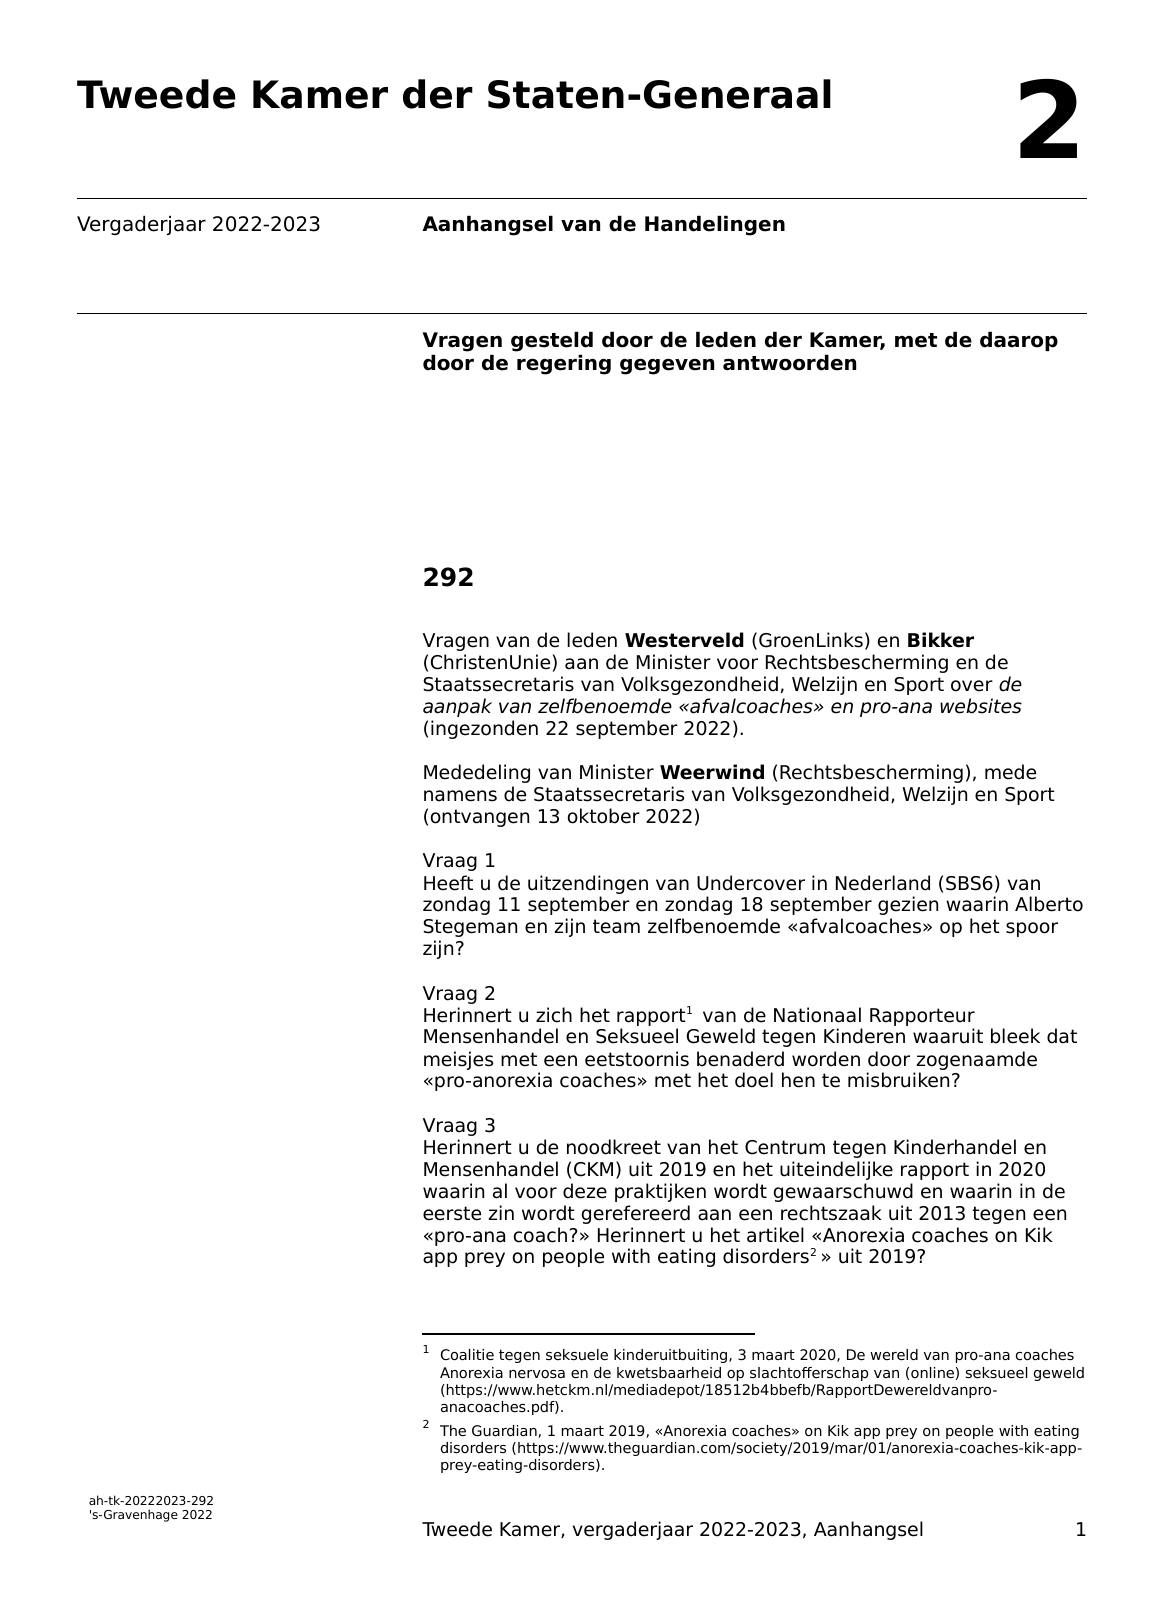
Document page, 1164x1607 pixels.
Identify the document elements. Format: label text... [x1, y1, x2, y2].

text Vraag 1 [422, 850, 1087, 872]
table_cell [77, 314, 422, 375]
text Mededeling van Minister Weerwind (Rechtsbescherming), mede namens de Staatssecretaris van Volksgezondheid, Welzijn en Sport (ontvangen 13 oktober 2022) [422, 762, 1087, 828]
text Vragen van de leden Westerveld (GroenLinks) en Bikker (ChristenUnie) aan de Minister voor Rechtsbescherming en de Staatssecretaris van Volksgezondheid, Welzijn en Sport over de aanpak van zelfbenoemde «afvalcoaches» en pro-ana websites (ingezonden 22 september 2022). [422, 630, 1087, 740]
table_header Tweede Kamer der Staten-Generaal [77, 59, 886, 198]
text Vraag 2 [422, 982, 1087, 1004]
text The Guardian, 1 maart 2019, «Anorexia coaches» on Kik app prey on people with eating disorders (https://www.theguardian.com/society/2019/mar/01/anorexia-coaches-kik-app-prey-eating-disorders). [422, 1418, 1087, 1474]
table_cell Vergaderjaar 2022-2023 [77, 199, 422, 313]
table_cell Aanhangsel van de Handelingen [422, 199, 1087, 313]
text Coalitie tegen seksuele kinderuitbuiting, 3 maart 2020, De wereld van pro-ana coaches Anorexia nervosa en de kwetsbaarheid op slachtofferschap van (online) seksueel geweld (https://www.hetckm.nl/mediadepot/18512b4bbefb/RapportDewereldvanpro-anacoaches.pdf). [422, 1343, 1087, 1416]
table_header 2 [886, 59, 1087, 198]
text Vraag 3 [422, 1114, 1087, 1137]
text Herinnert u de noodkreet van het Centrum tegen Kinderhandel en Mensenhandel (CKM) uit 2019 en het uiteindelijke rapport in 2020 waarin al voor deze praktijken wordt gewaarschuwd en waarin in de eerste zin wordt gerefereerd aan een rechtszaak uit 2013 tegen een «pro-ana coach?» Herinnert u het artikel «Anorexia coaches on Kik app prey on people with eating disorders» uit 2019? [422, 1137, 1087, 1268]
text ah-tk-20222023-292 [88, 1494, 323, 1508]
text 292 [422, 563, 1087, 592]
table_cell Vragen gesteld door de leden der Kamer, met de daarop door de regering gegeven antwoorden [422, 314, 1087, 375]
text Heeft u de uitzendingen van Undercover in Nederland (SBS6) van zondag 11 september en zondag 18 september gezien waarin Alberto Stegeman en zijn team zelfbenoemde «afvalcoaches» op het spoor zijn? [422, 872, 1087, 960]
text 's-Gravenhage 2022 [88, 1508, 323, 1522]
text Herinnert u zich het rapport van de Nationaal Rapporteur Mensenhandel en Seksueel Geweld tegen Kinderen waaruit bleek dat meisjes met een eetstoornis benaderd worden door zogenaamde «pro-anorexia coaches» met het doel hen te misbruiken? [422, 1004, 1087, 1092]
